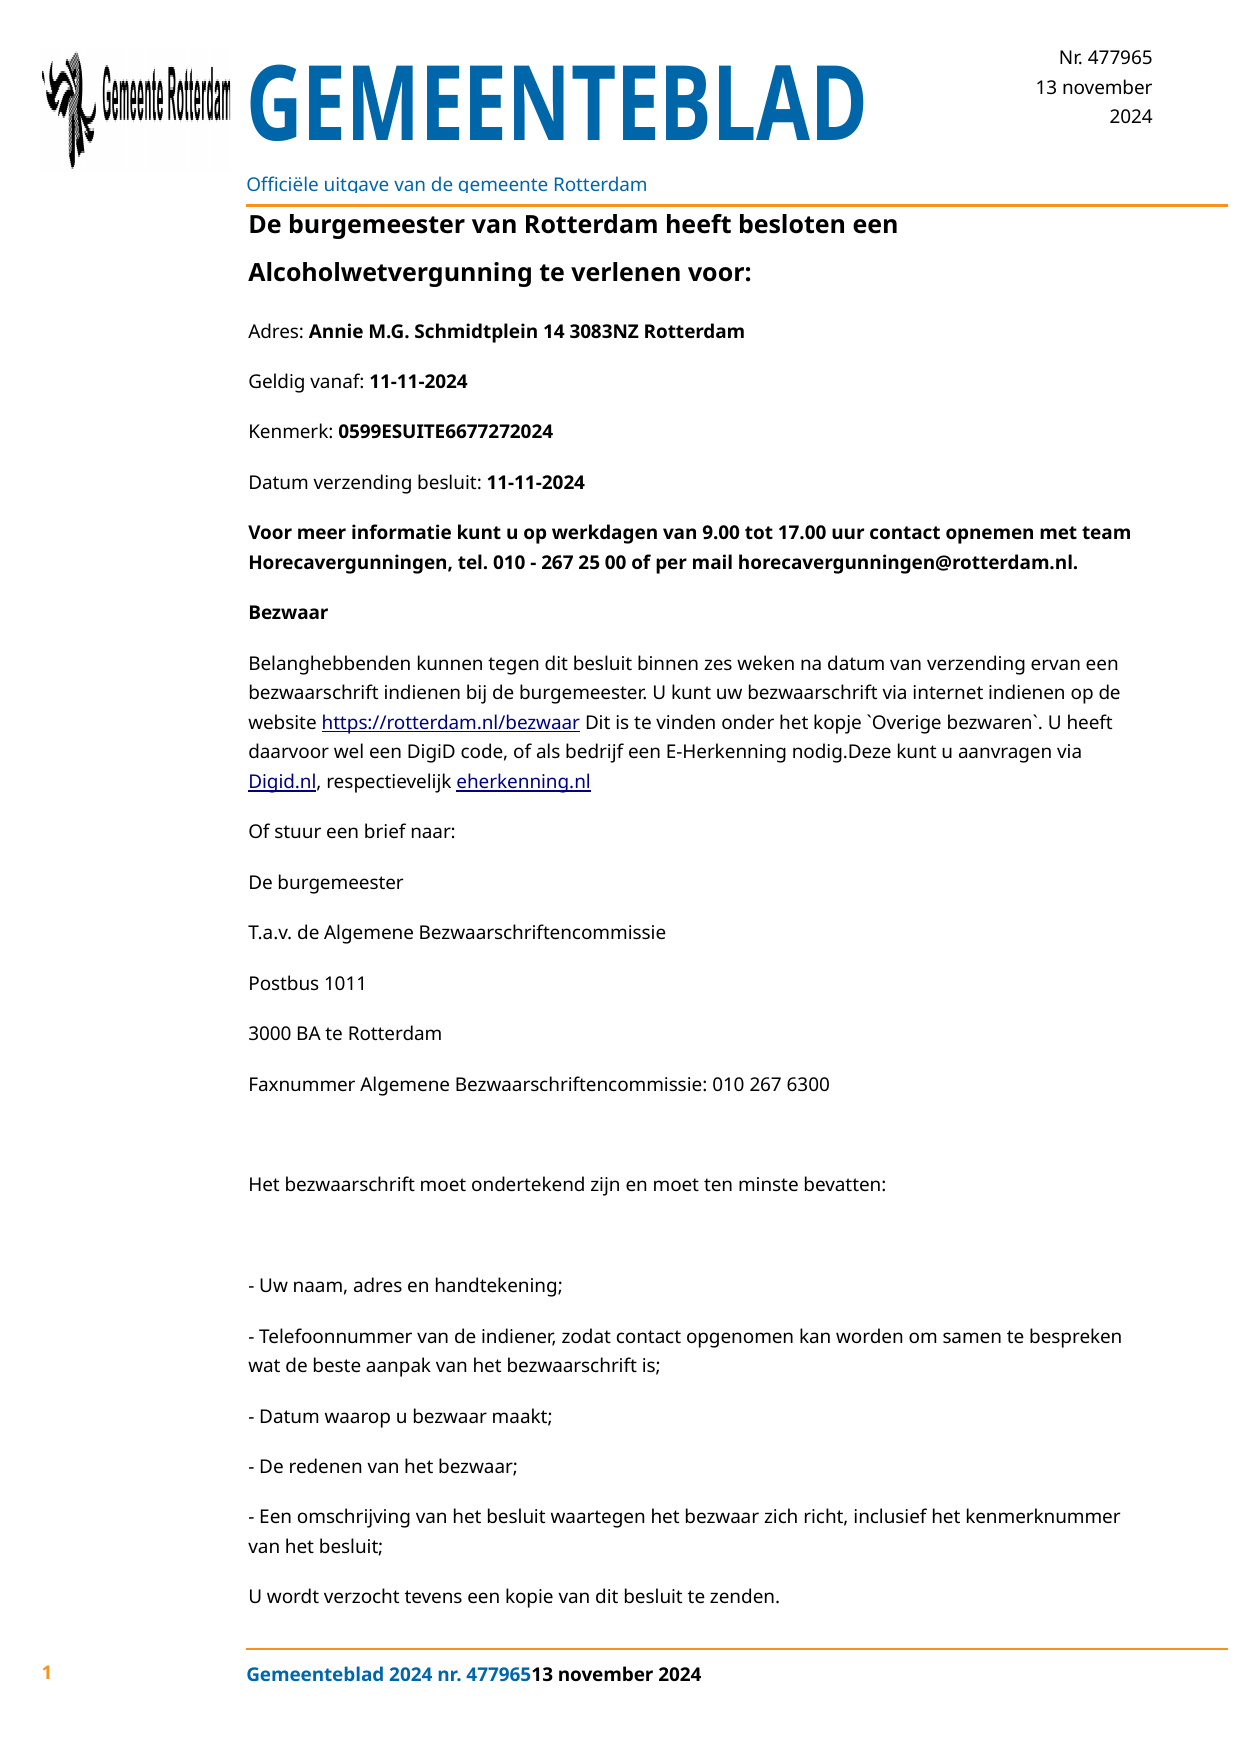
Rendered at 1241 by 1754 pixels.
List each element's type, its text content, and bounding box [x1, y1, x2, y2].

text Voor meer informatie kunt u op werkdagen van 9.00 tot 17.00 uur contact opnemen met team Horecavergunningen, tel. 010 - 267 25 00 of per mail horecavergunningen@rotterdam.nl. [248, 519, 1152, 575]
text T.a.v. de Algemene Bezwaarschriftencommissie [248, 919, 1152, 945]
text Bezwaar [248, 599, 1152, 625]
text Faxnummer Algemene Bezwaarschriftencommissie: 010 267 6300 [248, 1071, 1152, 1097]
text Geldig vanaf: 11-11-2024 [248, 368, 1152, 394]
text Het bezwaarschrift moet ondertekend zijn en moet ten minste bevatten: [248, 1172, 1152, 1197]
text U wordt verzocht tevens een kopie van dit besluit te zenden. [248, 1584, 1152, 1609]
picture [41, 47, 231, 172]
text Belanghebbenden kunnen tegen dit besluit binnen zes weken na datum van verzending ervan een bezwaarschrift indienen bij de burgemeester. U kunt uw bezwaarschrift via internet indienen op de website https://rotterdam.nl/bezwaar Dit is te vinden onder het kopje `Overige bezwaren`. U heeft daarvoor wel een DigiD code, of als bedrijf een E-Herkenning nodig.Deze kunt u aanvragen via Digid.nl, respectievelijk eherkenning.nl [248, 650, 1152, 794]
text De burgemeester [248, 869, 1152, 895]
text - Uw naam, adres en handtekening; [248, 1272, 1152, 1298]
text - Datum waarop u bezwaar maakt; [248, 1403, 1152, 1429]
text De burgemeester van Rotterdam heeft besloten een Alcoholwetvergunning te verlenen voor: [248, 207, 1152, 288]
text 3000 BA te Rotterdam [248, 1020, 1152, 1046]
text Kenmerk: 0599ESUITE6677272024 [248, 419, 1152, 444]
text - De redenen van het bezwaar; [248, 1453, 1152, 1479]
text Datum verzending besluit: 11-11-2024 [248, 469, 1152, 495]
text - Telefoonnummer van de indiener, zodat contact opgenomen kan worden om samen te bespreken wat de beste aanpak van het bezwaarschrift is; [248, 1323, 1152, 1378]
text Of stuur een brief naar: [248, 819, 1152, 844]
text - Een omschrijving van het besluit waartegen het bezwaar zich richt, inclusief het kenmerknummer van het besluit; [248, 1504, 1152, 1559]
text Postbus 1011 [248, 970, 1152, 996]
text Adres: Annie M.G. Schmidtplein 14 3083NZ Rotterdam [248, 318, 1152, 344]
